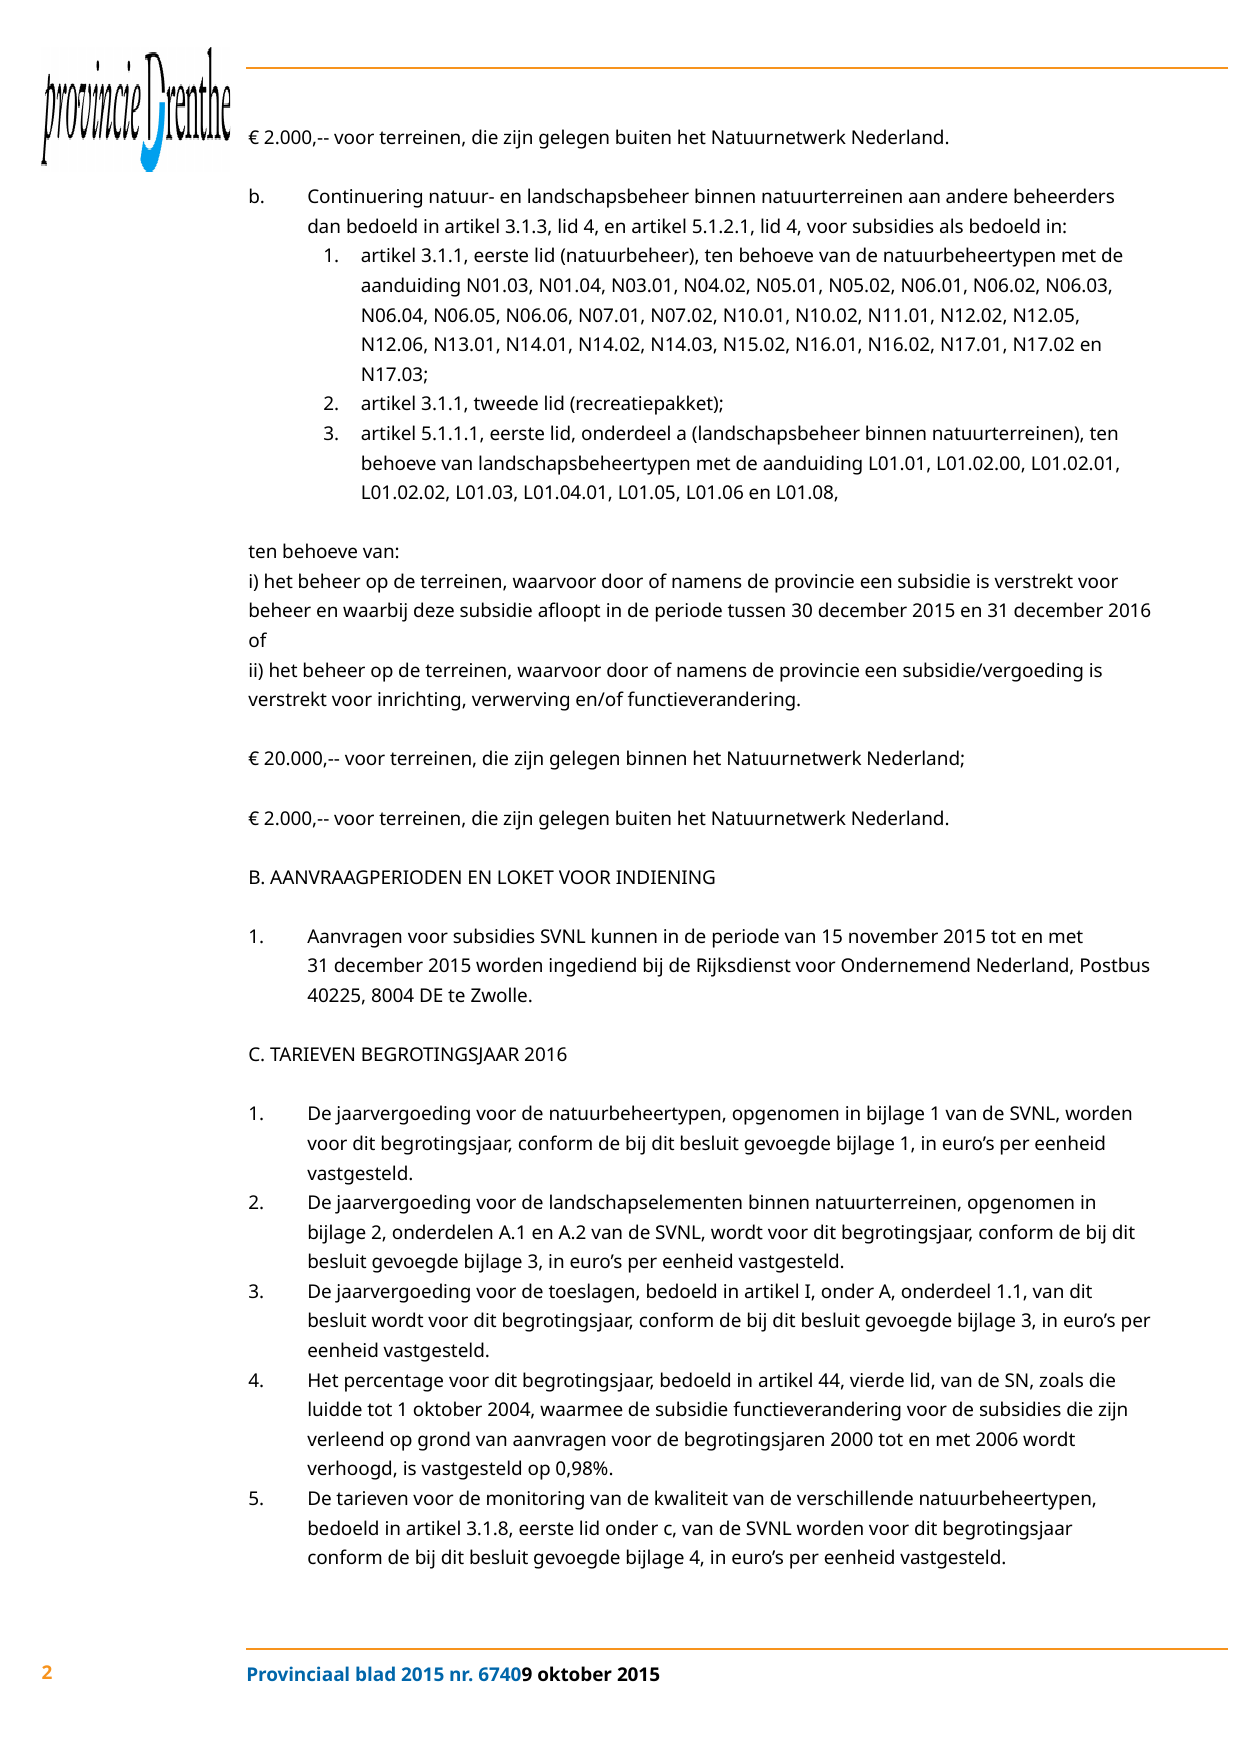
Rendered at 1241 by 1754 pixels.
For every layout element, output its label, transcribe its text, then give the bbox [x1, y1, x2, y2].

text B. AANVRAAGPERIODEN EN LOKET VOOR INDIENING [248, 864, 1152, 890]
list artikel 3.1.1, eerste lid (natuurbeheer), ten behoeve van de natuurbeheertypen met de aanduiding N01.03, N01.04, N03.01, N04.02, N05.01, N05.02, N06.01, N06.02, N06.03, N06.04, N06.05, N06.06, N07.01, N07.02, N10.01, N10.02, N11.01, N12.02, N12.05, N12.06, N13.01, N14.01, N14.02, N14.03, N15.02, N16.01, N16.02, N17.01, N17.02 en N17.03; [323, 243, 1152, 387]
text € 20.000,-- voor terreinen, die zijn gelegen binnen het Natuurnetwerk Nederland; [248, 746, 1152, 771]
list artikel 3.1.1, tweede lid (recreatiepakket); [323, 391, 1152, 416]
list De jaarvergoeding voor de landschapselementen binnen natuurterreinen, opgenomen in bijlage 2, onderdelen A.1 en A.2 van de SVNL, wordt voor dit begrotingsjaar, conform de bij dit besluit gevoegde bijlage 3, in euro’s per eenheid vastgesteld. [248, 1189, 1152, 1274]
list De jaarvergoeding voor de natuurbeheertypen, opgenomen in bijlage 1 van de SVNL, worden voor dit begrotingsjaar, conform de bij dit besluit gevoegde bijlage 1, in euro’s per eenheid vastgesteld. [248, 1101, 1152, 1186]
list Het percentage voor dit begrotingsjaar, bedoeld in artikel 44, vierde lid, van de SN, zoals die luidde tot 1 oktober 2004, waarmee de subsidie functieverandering voor de subsidies die zijn verleend op grond van aanvragen voor de begrotingsjaren 2000 tot en met 2006 wordt verhoogd, is vastgesteld op 0,98%. [248, 1367, 1152, 1481]
list Continuering natuur- en landschapsbeheer binnen natuurterreinen aan andere beheerders dan bedoeld in artikel 3.1.3, lid 4, en artikel 5.1.2.1, lid 4, voor subsidies als bedoeld in: [248, 183, 1152, 239]
text C. TARIEVEN BEGROTINGSJAAR 2016 [248, 1041, 1152, 1067]
text ii) het beheer op de terreinen, waarvoor door of namens de provincie een subsidie/vergoeding is verstrekt voor inrichting, verwerving en/of functieverandering. [248, 657, 1152, 712]
list De jaarvergoeding voor de toeslagen, bedoeld in artikel I, onder A, onderdeel 1.1, van dit besluit wordt voor dit begrotingsjaar, conform de bij dit besluit gevoegde bijlage 3, in euro’s per eenheid vastgesteld. [248, 1278, 1152, 1363]
list Aanvragen voor subsidies SVNL kunnen in de periode van 15 november 2015 tot en met 31 december 2015 worden ingediend bij de Rijksdienst voor Ondernemend Nederland, Postbus 40225, 8004 DE te Zwolle. [248, 923, 1152, 1008]
text ten behoeve van: [248, 538, 1152, 564]
list artikel 5.1.1.1, eerste lid, onderdeel a (landschapsbeheer binnen natuurterreinen), ten behoeve van landschapsbeheertypen met de aanduiding L01.01, L01.02.00, L01.02.01, L01.02.02, L01.03, L01.04.01, L01.05, L01.06 en L01.08, [323, 420, 1152, 505]
text € 2.000,-- voor terreinen, die zijn gelegen buiten het Natuurnetwerk Nederland. [248, 805, 1152, 831]
picture [41, 47, 231, 172]
text € 2.000,-- voor terreinen, die zijn gelegen buiten het Natuurnetwerk Nederland. [248, 124, 1152, 150]
list De tarieven voor de monitoring van de kwaliteit van de verschillende natuurbeheertypen, bedoeld in artikel 3.1.8, eerste lid onder c, van de SVNL worden voor dit begrotingsjaar conform de bij dit besluit gevoegde bijlage 4, in euro’s per eenheid vastgesteld. [248, 1485, 1152, 1570]
text i) het beheer op de terreinen, waarvoor door of namens de provincie een subsidie is verstrekt voor beheer en waarbij deze subsidie afloopt in de periode tussen 30 december 2015 en 31 december 2016 of [248, 568, 1152, 653]
